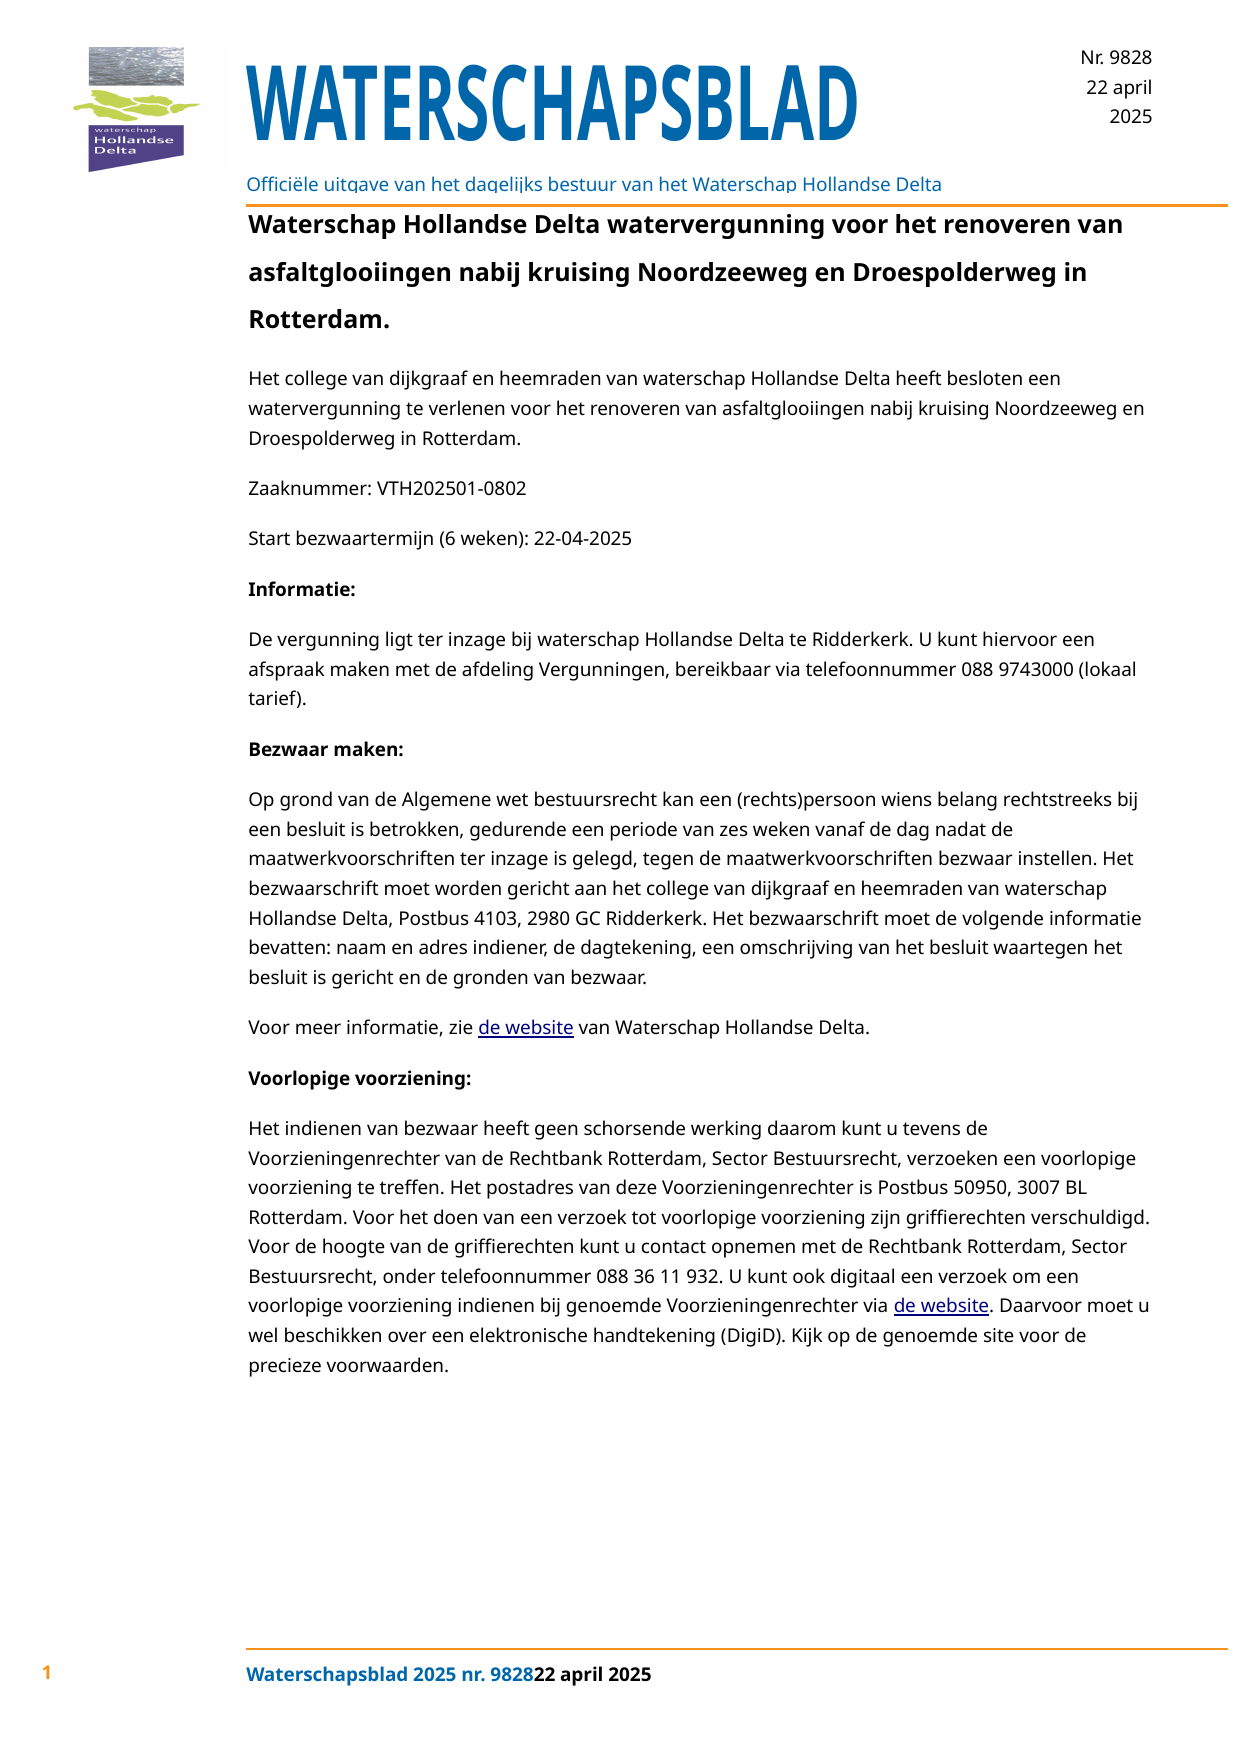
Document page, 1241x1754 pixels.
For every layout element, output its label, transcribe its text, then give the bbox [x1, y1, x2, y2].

text Op grond van de Algemene wet bestuursrecht kan een (rechts)persoon wiens belang rechtstreeks bij een besluit is betrokken, gedurende een periode van zes weken vanaf de dag nadat de maatwerkvoorschriften ter inzage is gelegd, tegen de maatwerkvoorschriften bezwaar instellen. Het bezwaarschrift moet worden gericht aan het college van dijkgraaf en heemraden van waterschap Hollandse Delta, Postbus 4103, 2980 GC Ridderkerk. Het bezwaarschrift moet de volgende informatie bevatten: naam en adres indiener, de dagtekening, een omschrijving van het besluit waartegen het besluit is gericht en de gronden van bezwaar. [248, 786, 1152, 989]
text Voor meer informatie, zie de website van Waterschap Hollandse Delta. [248, 1014, 1152, 1040]
text De vergunning ligt ter inzage bij waterschap Hollandse Delta te Ridderkerk. U kunt hiervoor een afspraak maken met de afdeling Vergunningen, bereikbaar via telefoonnummer 088 9743000 (lokaal tarief). [248, 626, 1152, 711]
text Informatie: [248, 576, 1152, 602]
text Bezwaar maken: [248, 736, 1152, 762]
text Het indienen van bezwaar heeft geen schorsende werking daarom kunt u tevens de Voorzieningenrechter van de Rechtbank Rotterdam, Sector Bestuursrecht, verzoeken een voorlopige voorziening te treffen. Het postadres van deze Voorzieningenrechter is Postbus 50950, 3007 BL Rotterdam. Voor het doen van een verzoek tot voorlopige voorziening zijn griffierechten verschuldigd. Voor de hoogte van de griffierechten kunt u contact opnemen met de Rechtbank Rotterdam, Sector Bestuursrecht, onder telefoonnummer 088 36 11 932. U kunt ook digitaal een verzoek om een voorlopige voorziening indienen bij genoemde Voorzieningenrechter via de website. Daarvoor moet u wel beschikken over een elektronische handtekening (DigiD). Kijk op de genoemde site voor de precieze voorwaarden. [248, 1115, 1152, 1377]
text Start bezwaartermijn (6 weken): 22-04-2025 [248, 526, 1152, 551]
picture [41, 47, 231, 172]
text Voorlopige voorziening: [248, 1065, 1152, 1090]
text Zaaknummer: VTH202501-0802 [248, 475, 1152, 501]
text Het college van dijkgraaf en heemraden van waterschap Hollandse Delta heeft besloten een watervergunning te verlenen voor het renoveren van asfaltglooiingen nabij kruising Noordzeeweg en Droespolderweg in Rotterdam. [248, 366, 1152, 450]
text Waterschap Hollandse Delta watervergunning voor het renoveren van asfaltglooiingen nabij kruising Noordzeeweg en Droespolderweg in Rotterdam. [248, 207, 1152, 336]
